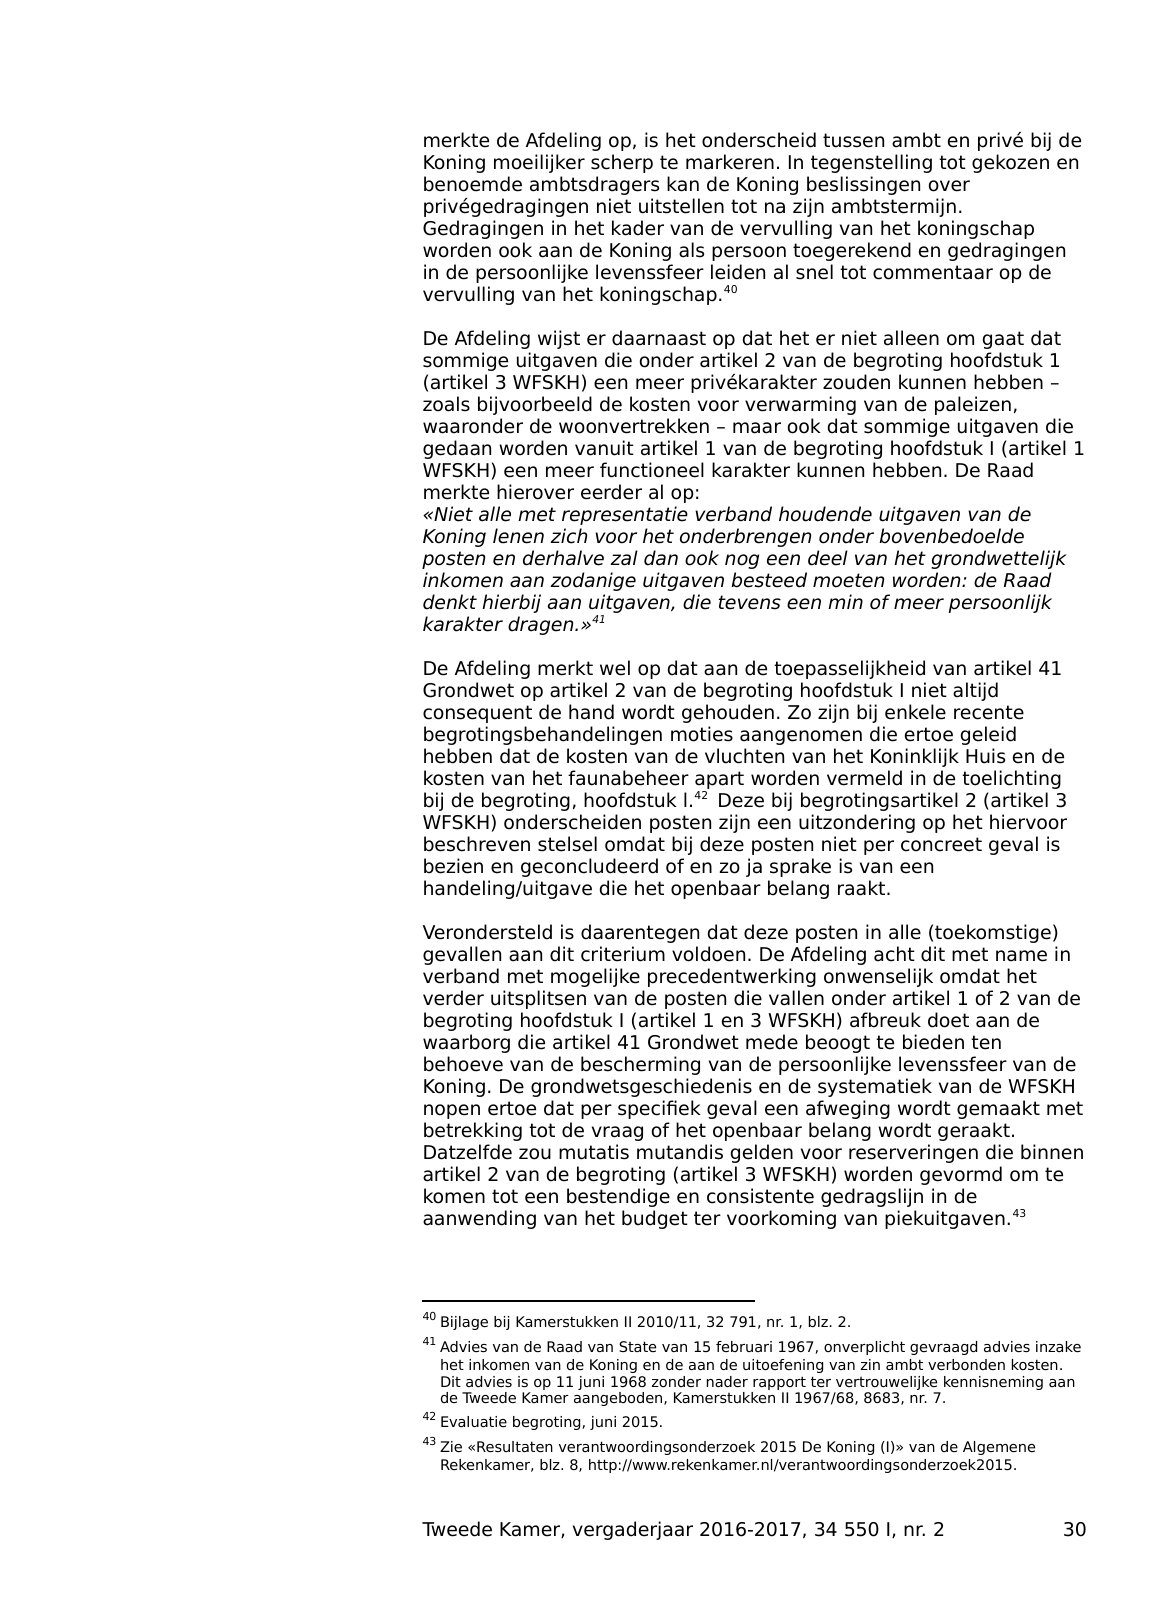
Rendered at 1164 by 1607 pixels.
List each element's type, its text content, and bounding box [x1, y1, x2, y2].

text «Niet alle met representatie verband houdende uitgaven van de Koning lenen zich voor het onderbrengen onder bovenbedoelde posten en derhalve zal dan ook nog een deel van het grondwettelijk inkomen aan zodanige uitgaven besteed moeten worden: de Raad denkt hierbij aan uitgaven, die tevens een min of meer persoonlijk karakter dragen.» [422, 504, 1087, 636]
text Advies van de Raad van State van 15 februari 1967, onverplicht gevraagd advies inzake het inkomen van de Koning en de aan de uitoefening van zin ambt verbonden kosten. Dit advies is op 11 juni 1968 zonder nader rapport ter vertrouwelijke kennisneming aan de Tweede Kamer aangeboden, Kamerstukken II 1967/68, 8683, nr. 7. [422, 1335, 1087, 1407]
text Zie «Resultaten verantwoordingsonderzoek 2015 De Koning (I)» van de Algemene Rekenkamer, blz. 8, http://www.rekenkamer.nl/verantwoordingsonderzoek2015. [422, 1435, 1087, 1474]
text Evaluatie begroting, juni 2015. [422, 1410, 1087, 1432]
text De Afdeling merkt wel op dat aan de toepasselijkheid van artikel 41 Grondwet op artikel 2 van de begroting hoofdstuk I niet altijd consequent de hand wordt gehouden. Zo zijn bij enkele recente begrotingsbehandelingen moties aangenomen die ertoe geleid hebben dat de kosten van de vluchten van het Koninklijk Huis en de kosten van het faunabeheer apart worden vermeld in de toelichting bij de begroting, hoofdstuk l. Deze bij begrotingsartikel 2 (artikel 3 WFSKH) onderscheiden posten zijn een uitzondering op het hiervoor beschreven stelsel omdat bij deze posten niet per concreet geval is bezien en geconcludeerd of en zo ja sprake is van een handeling/uitgave die het openbaar belang raakt. [422, 658, 1087, 899]
text De Afdeling wijst er daarnaast op dat het er niet alleen om gaat dat sommige uitgaven die onder artikel 2 van de begroting hoofdstuk 1 (artikel 3 WFSKH) een meer privékarakter zouden kunnen hebben – zoals bijvoorbeeld de kosten voor verwarming van de paleizen, waaronder de woonvertrekken – maar ook dat sommige uitgaven die gedaan worden vanuit artikel 1 van de begroting hoofdstuk I (artikel 1 WFSKH) een meer functioneel karakter kunnen hebben. De Raad merkte hierover eerder al op: [422, 328, 1087, 504]
text Bijlage bij Kamerstukken II 2010/11, 32 791, nr. 1, blz. 2. [422, 1310, 1087, 1332]
text merkte de Afdeling op, is het onderscheid tussen ambt en privé bij de Koning moeilijker scherp te markeren. In tegenstelling tot gekozen en benoemde ambtsdragers kan de Koning beslissingen over privégedragingen niet uitstellen tot na zijn ambtstermijn. Gedragingen in het kader van de vervulling van het koningschap worden ook aan de Koning als persoon toegerekend en gedragingen in de persoonlijke levenssfeer leiden al snel tot commentaar op de vervulling van het koningschap. [422, 130, 1087, 306]
text Verondersteld is daarentegen dat deze posten in alle (toekomstige) gevallen aan dit criterium voldoen. De Afdeling acht dit met name in verband met mogelijke precedentwerking onwenselijk omdat het verder uitsplitsen van de posten die vallen onder artikel 1 of 2 van de begroting hoofdstuk I (artikel 1 en 3 WFSKH) afbreuk doet aan de waarborg die artikel 41 Grondwet mede beoogt te bieden ten behoeve van de bescherming van de persoonlijke levenssfeer van de Koning. De grondwetsgeschiedenis en de systematiek van de WFSKH nopen ertoe dat per specifiek geval een afweging wordt gemaakt met betrekking tot de vraag of het openbaar belang wordt geraakt. Datzelfde zou mutatis mutandis gelden voor reserveringen die binnen artikel 2 van de begroting (artikel 3 WFSKH) worden gevormd om te komen tot een bestendige en consistente gedragslijn in de aanwending van het budget ter voorkoming van piekuitgaven. [422, 922, 1087, 1229]
